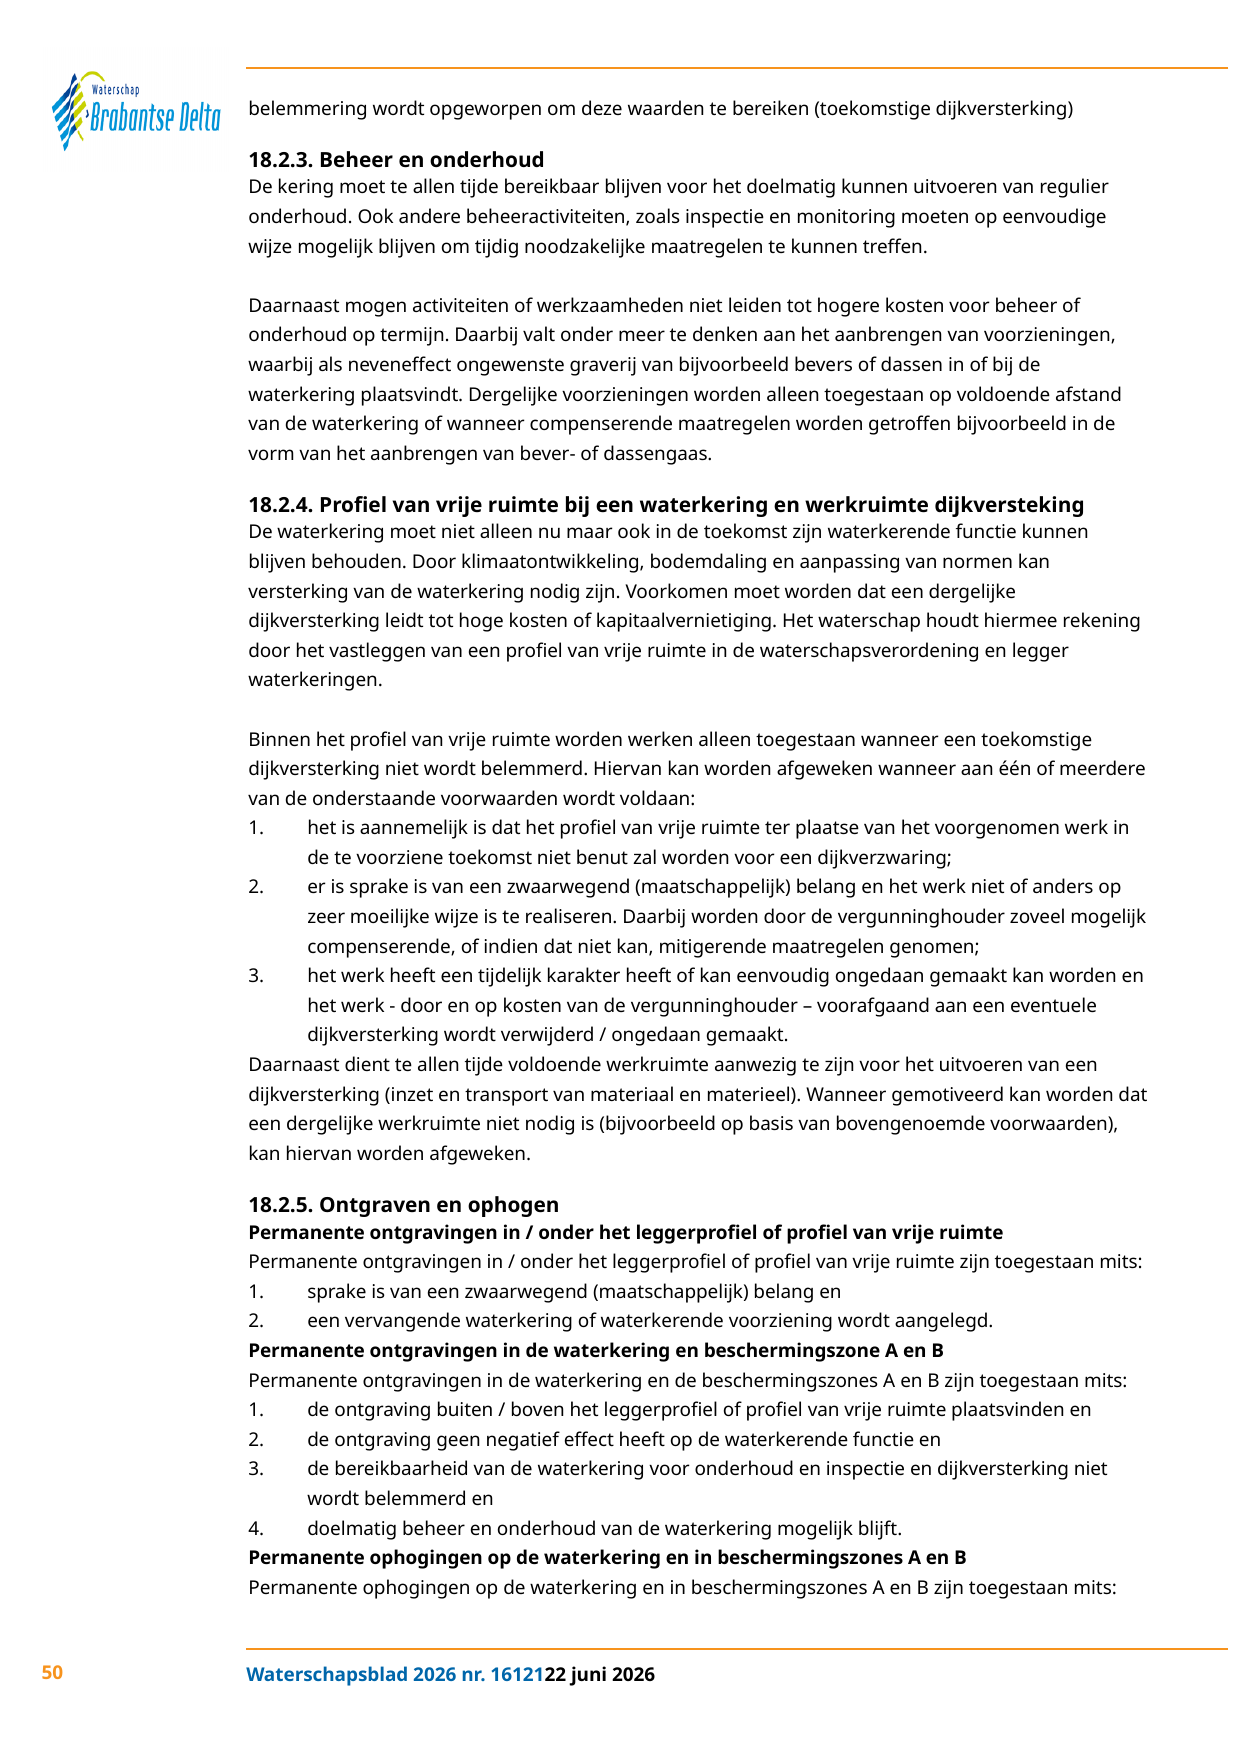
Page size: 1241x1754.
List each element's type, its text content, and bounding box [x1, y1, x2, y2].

list het is aannemelijk is dat het profiel van vrije ruimte ter plaatse van het voorgenomen werk in de te voorziene toekomst niet benut zal worden voor een dijkverzwaring; [248, 814, 1152, 870]
list de ontgraving buiten / boven het leggerprofiel of profiel van vrije ruimte plaatsvinden en [248, 1396, 1152, 1422]
list doelmatig beheer en onderhoud van de waterkering mogelijk blijft. [248, 1515, 1152, 1540]
text Permanente ontgravingen in / onder het leggerprofiel of profiel van vrije ruimte [248, 1219, 1152, 1244]
text Permanente ophogingen op de waterkering en in beschermingszones A en B zijn toegestaan mits: [248, 1574, 1152, 1599]
text Daarnaast dient te allen tijde voldoende werkruimte aanwezig te zijn voor het uitvoeren van een dijkversterking (inzet en transport van materiaal en materieel). Wanneer gemotiveerd kan worden dat een dergelijke werkruimte niet nodig is (bijvoorbeeld op basis van bovengenoemde voorwaarden), kan hiervan worden afgeweken. [248, 1051, 1152, 1166]
picture [41, 47, 231, 172]
text Daarnaast mogen activiteiten of werkzaamheden niet leiden tot hogere kosten voor beheer of onderhoud op termijn. Daarbij valt onder meer te denken aan het aanbrengen van voorzieningen, waarbij als neveneffect ongewenste graverij van bijvoorbeeld bevers of dassen in of bij de waterkering plaatsvindt. Dergelijke voorzieningen worden alleen toegestaan op voldoende afstand van de waterkering of wanneer compenserende maatregelen worden getroffen bijvoorbeeld in de vorm van het aanbrengen van bever- of dassengaas. [248, 292, 1152, 466]
list een vervangende waterkering of waterkerende voorziening wordt aangelegd. [248, 1308, 1152, 1333]
text Permanente ontgravingen in / onder het leggerprofiel of profiel van vrije ruimte zijn toegestaan mits: [248, 1248, 1152, 1274]
text Permanente ontgravingen in de waterkering en beschermingszone A en B [248, 1337, 1152, 1363]
text Permanente ontgravingen in de waterkering en de beschermingszones A en B zijn toegestaan mits: [248, 1367, 1152, 1392]
list er is sprake is van een zwaarwegend (maatschappelijk) belang en het werk niet of anders op zeer moeilijke wijze is te realiseren. Daarbij worden door de vergunninghouder zoveel mogelijk compenserende, of indien dat niet kan, mitigerende maatregelen genomen; [248, 874, 1152, 959]
text 18.2.5. Ontgraven en ophogen [248, 1190, 1152, 1219]
text 18.2.3. Beheer en onderhoud [248, 145, 1152, 174]
list sprake is van een zwaarwegend (maatschappelijk) belang en [248, 1278, 1152, 1304]
list de bereikbaarheid van de waterkering voor onderhoud en inspectie en dijkversterking niet wordt belemmerd en [248, 1456, 1152, 1511]
text 18.2.4. Profiel van vrije ruimte bij een waterkering en werkruimte dijkversteking [248, 490, 1152, 519]
text Binnen het profiel van vrije ruimte worden werken alleen toegestaan wanneer een toekomstige dijkversterking niet wordt belemmerd. Hiervan kan worden afgeweken wanneer aan één of meerdere van de onderstaande voorwaarden wordt voldaan: [248, 726, 1152, 811]
text De kering moet te allen tijde bereikbaar blijven voor het doelmatig kunnen uitvoeren van regulier onderhoud. Ook andere beheeractiviteiten, zoals inspectie en monitoring moeten op eenvoudige wijze mogelijk blijven om tijdig noodzakelijke maatregelen te kunnen treffen. [248, 174, 1152, 258]
list het werk heeft een tijdelijk karakter heeft of kan eenvoudig ongedaan gemaakt kan worden en het werk - door en op kosten van de vergunninghouder – voorafgaand aan een eventuele dijkversterking wordt verwijderd / ongedaan gemaakt. [248, 962, 1152, 1047]
text Permanente ophogingen op de waterkering en in beschermingszones A en B [248, 1544, 1152, 1570]
text belemmering wordt opgeworpen om deze waarden te bereiken (toekomstige dijkversterking) [248, 95, 1152, 121]
list de ontgraving geen negatief effect heeft op de waterkerende functie en [248, 1426, 1152, 1452]
text De waterkering moet niet alleen nu maar ook in de toekomst zijn waterkerende functie kunnen blijven behouden. Door klimaatontwikkeling, bodemdaling en aanpassing van normen kan versterking van de waterkering nodig zijn. Voorkomen moet worden dat een dergelijke dijkversterking leidt tot hoge kosten of kapitaalvernietiging. Het waterschap houdt hiermee rekening door het vastleggen van een profiel van vrije ruimte in de waterschapsverordening en legger waterkeringen. [248, 519, 1152, 692]
